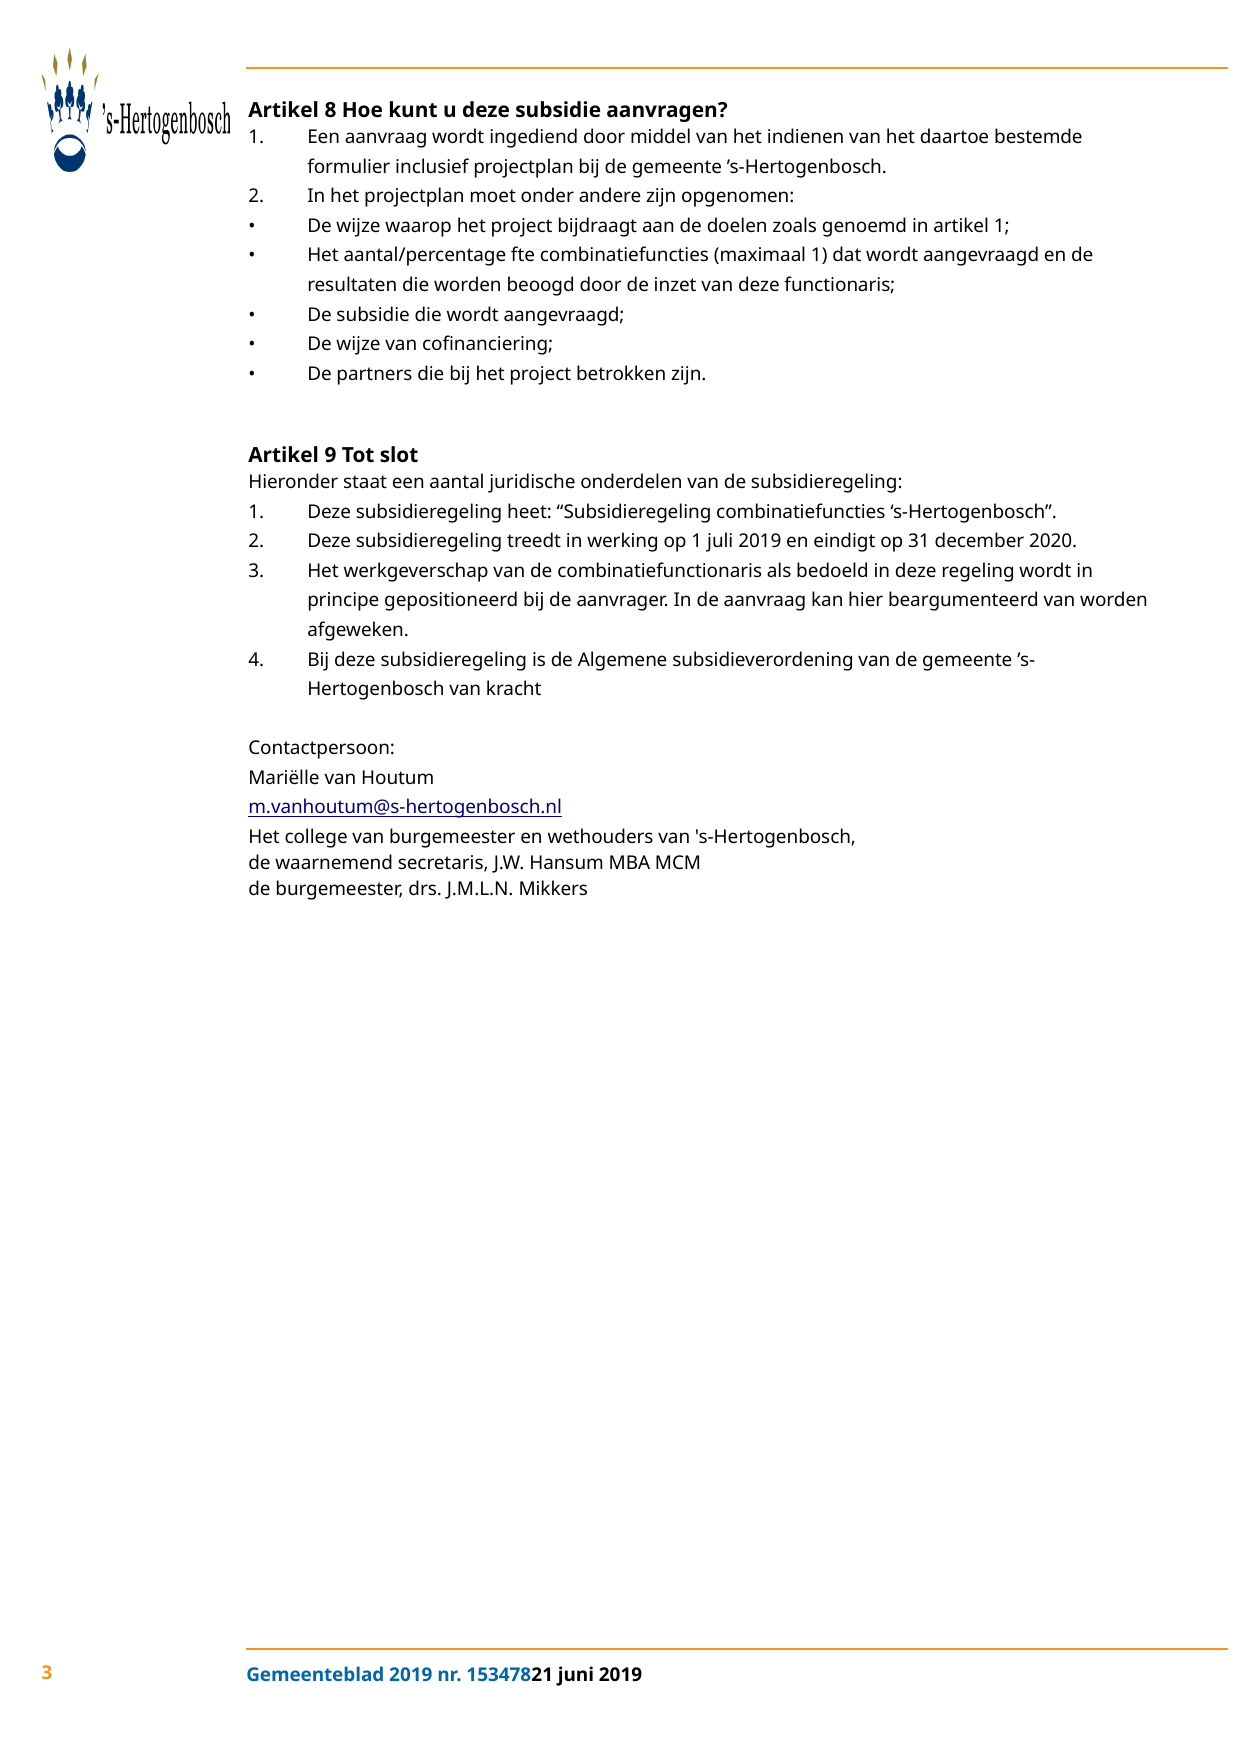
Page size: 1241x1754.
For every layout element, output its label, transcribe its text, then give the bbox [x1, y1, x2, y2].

list Het werkgeverschap van de combinatiefunctionaris als bedoeld in deze regeling wordt in principe gepositioneerd bij de aanvrager. In de aanvraag kan hier beargumenteerd van worden afgeweken. [248, 557, 1152, 642]
text de waarnemend secretaris, J.W. Hansum MBA MCM [248, 849, 1152, 875]
text Hieronder staat een aantal juridische onderdelen van de subsidieregeling: [248, 468, 1152, 494]
list In het projectplan moet onder andere zijn opgenomen: [248, 182, 1152, 208]
list De subsidie die wordt aangevraagd; [248, 301, 1152, 326]
text Artikel 8 Hoe kunt u deze subsidie aanvragen? [248, 95, 1152, 123]
text Mariëlle van Houtum [248, 764, 1152, 790]
list De partners die bij het project betrokken zijn. [248, 360, 1152, 386]
text Artikel 9 Tot slot [248, 440, 1152, 468]
list De wijze waarop het project bijdraagt aan de doelen zoals genoemd in artikel 1; [248, 212, 1152, 238]
text Contactpersoon: [248, 734, 1152, 760]
list Deze subsidieregeling heet: “Subsidieregeling combinatiefuncties ‘s-Hertogenbosch”. [248, 498, 1152, 524]
list Het aantal/percentage fte combinatiefuncties (maximaal 1) dat wordt aangevraagd en de resultaten die worden beoogd door de inzet van deze functionaris; [248, 242, 1152, 297]
list Bij deze subsidieregeling is de Algemene subsidieverordening van de gemeente ’s-Hertogenbosch van kracht [248, 646, 1152, 701]
list Een aanvraag wordt ingediend door middel van het indienen van het daartoe bestemde formulier inclusief projectplan bij de gemeente ’s-Hertogenbosch. [248, 123, 1152, 178]
list De wijze van cofinanciering; [248, 330, 1152, 356]
text m.vanhoutum@s-hertogenbosch.nl [248, 794, 1152, 819]
list Deze subsidieregeling treedt in werking op 1 juli 2019 en eindigt op 31 december 2020. [248, 527, 1152, 553]
picture [41, 47, 231, 172]
text Het college van burgemeester en wethouders van 's-Hertogenbosch, [248, 823, 1152, 849]
text de burgemeester, drs. J.M.L.N. Mikkers [248, 875, 1152, 901]
